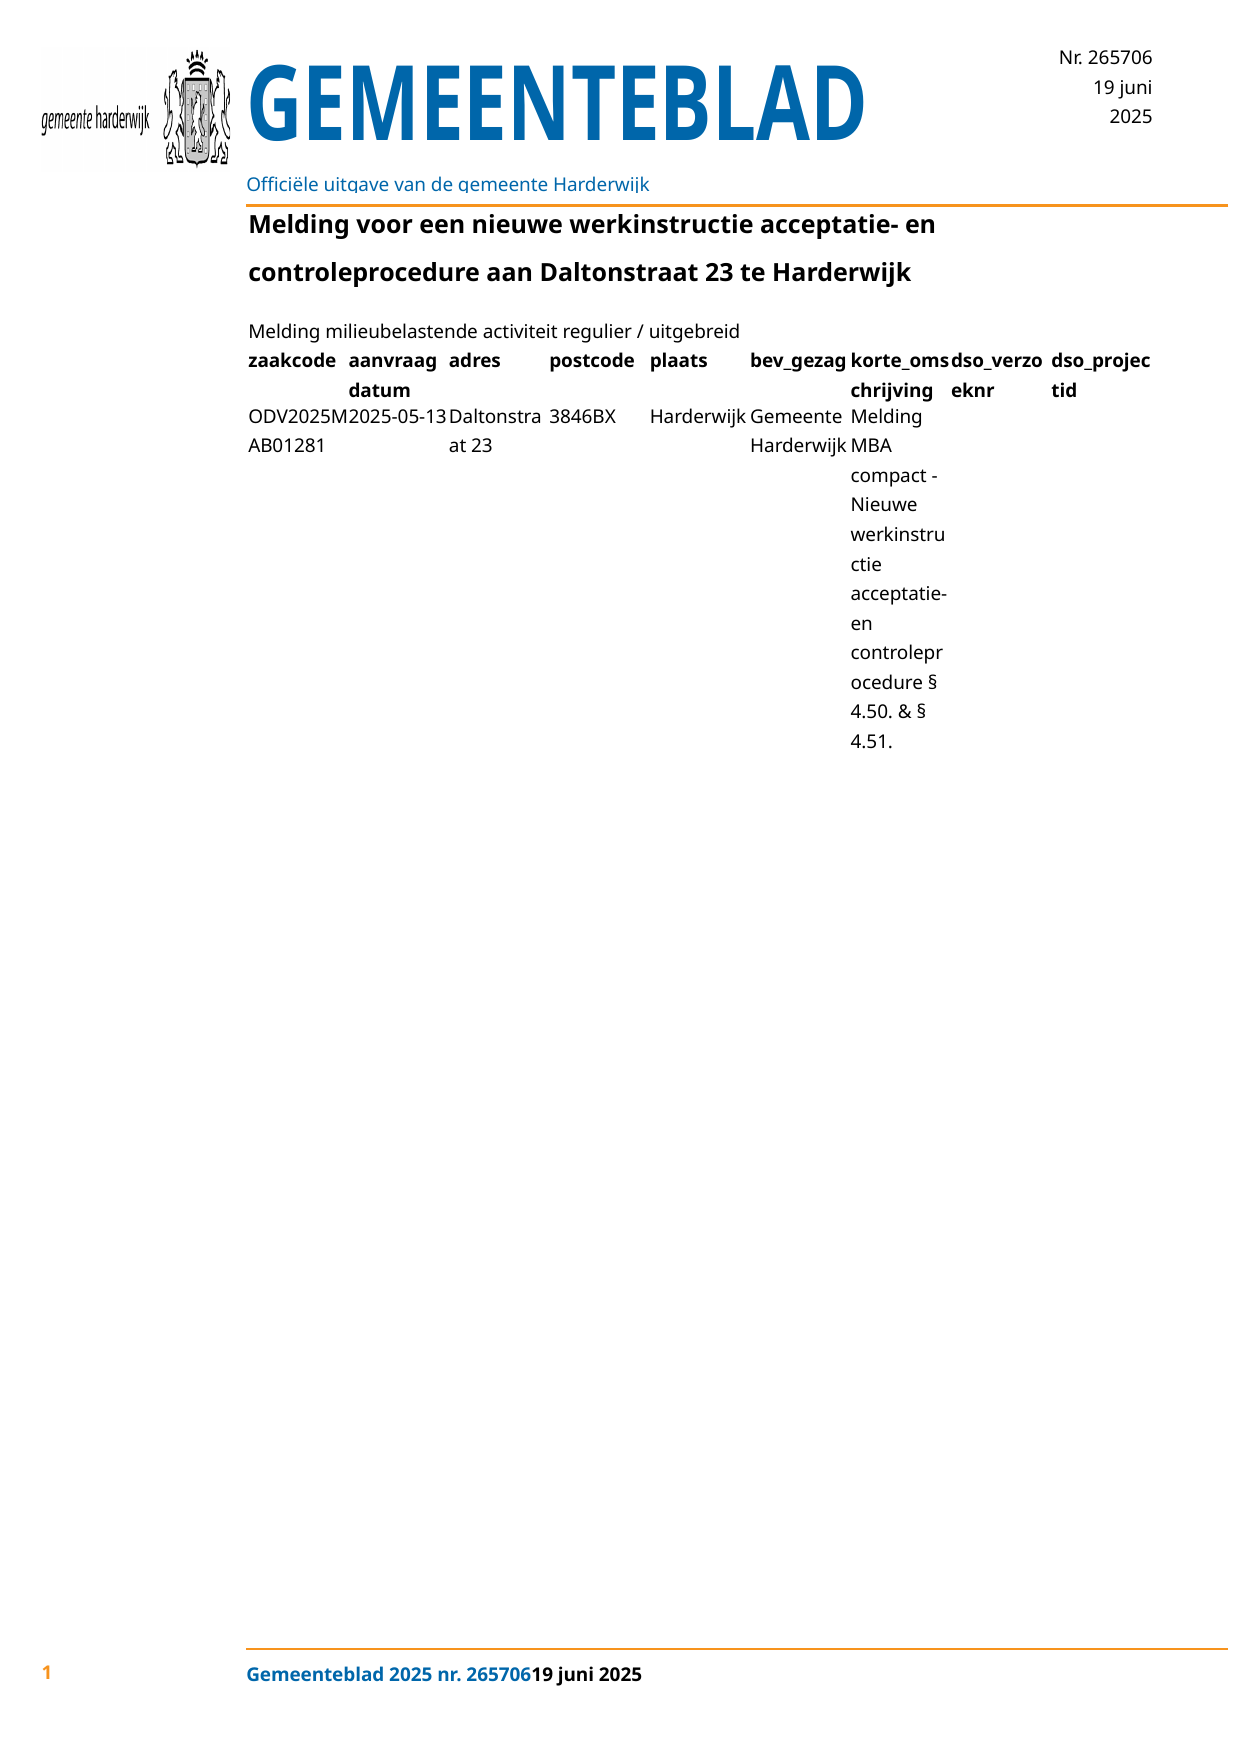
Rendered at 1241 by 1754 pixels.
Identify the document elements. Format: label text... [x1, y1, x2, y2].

table_cell Melding MBA compact - Nieuwe werkinstructie acceptatie- en controleprocedure § 4.50. & § 4.51. [850, 403, 951, 754]
table_header zaakcode [248, 348, 348, 403]
table_header plaats [650, 348, 750, 403]
text Melding milieubelastende activiteit regulier / uitgebreid [248, 318, 1152, 344]
table_header aanvraagdatum [348, 348, 449, 403]
table_cell Harderwijk [650, 403, 750, 754]
table_header dso_verzoeknr [951, 348, 1051, 403]
table_header korte_omschrijving [850, 348, 951, 403]
table_cell Gemeente Harderwijk [750, 403, 850, 754]
table_cell Daltonstraat 23 [449, 403, 549, 754]
table_header dso_projectid [1051, 348, 1152, 403]
table_cell 2025-05-13 [348, 403, 449, 754]
table_cell ODV2025MAB01281 [248, 403, 348, 754]
table_cell [1051, 403, 1152, 754]
table_cell [951, 403, 1051, 754]
table_cell 3846BX [549, 403, 649, 754]
table_header adres [449, 348, 549, 403]
picture [41, 47, 231, 172]
text Melding voor een nieuwe werkinstructie acceptatie- en controleprocedure aan Daltonstraat 23 te Harderwijk [248, 207, 1152, 288]
table_header bev_gezag [750, 348, 850, 403]
table_header postcode [549, 348, 649, 403]
